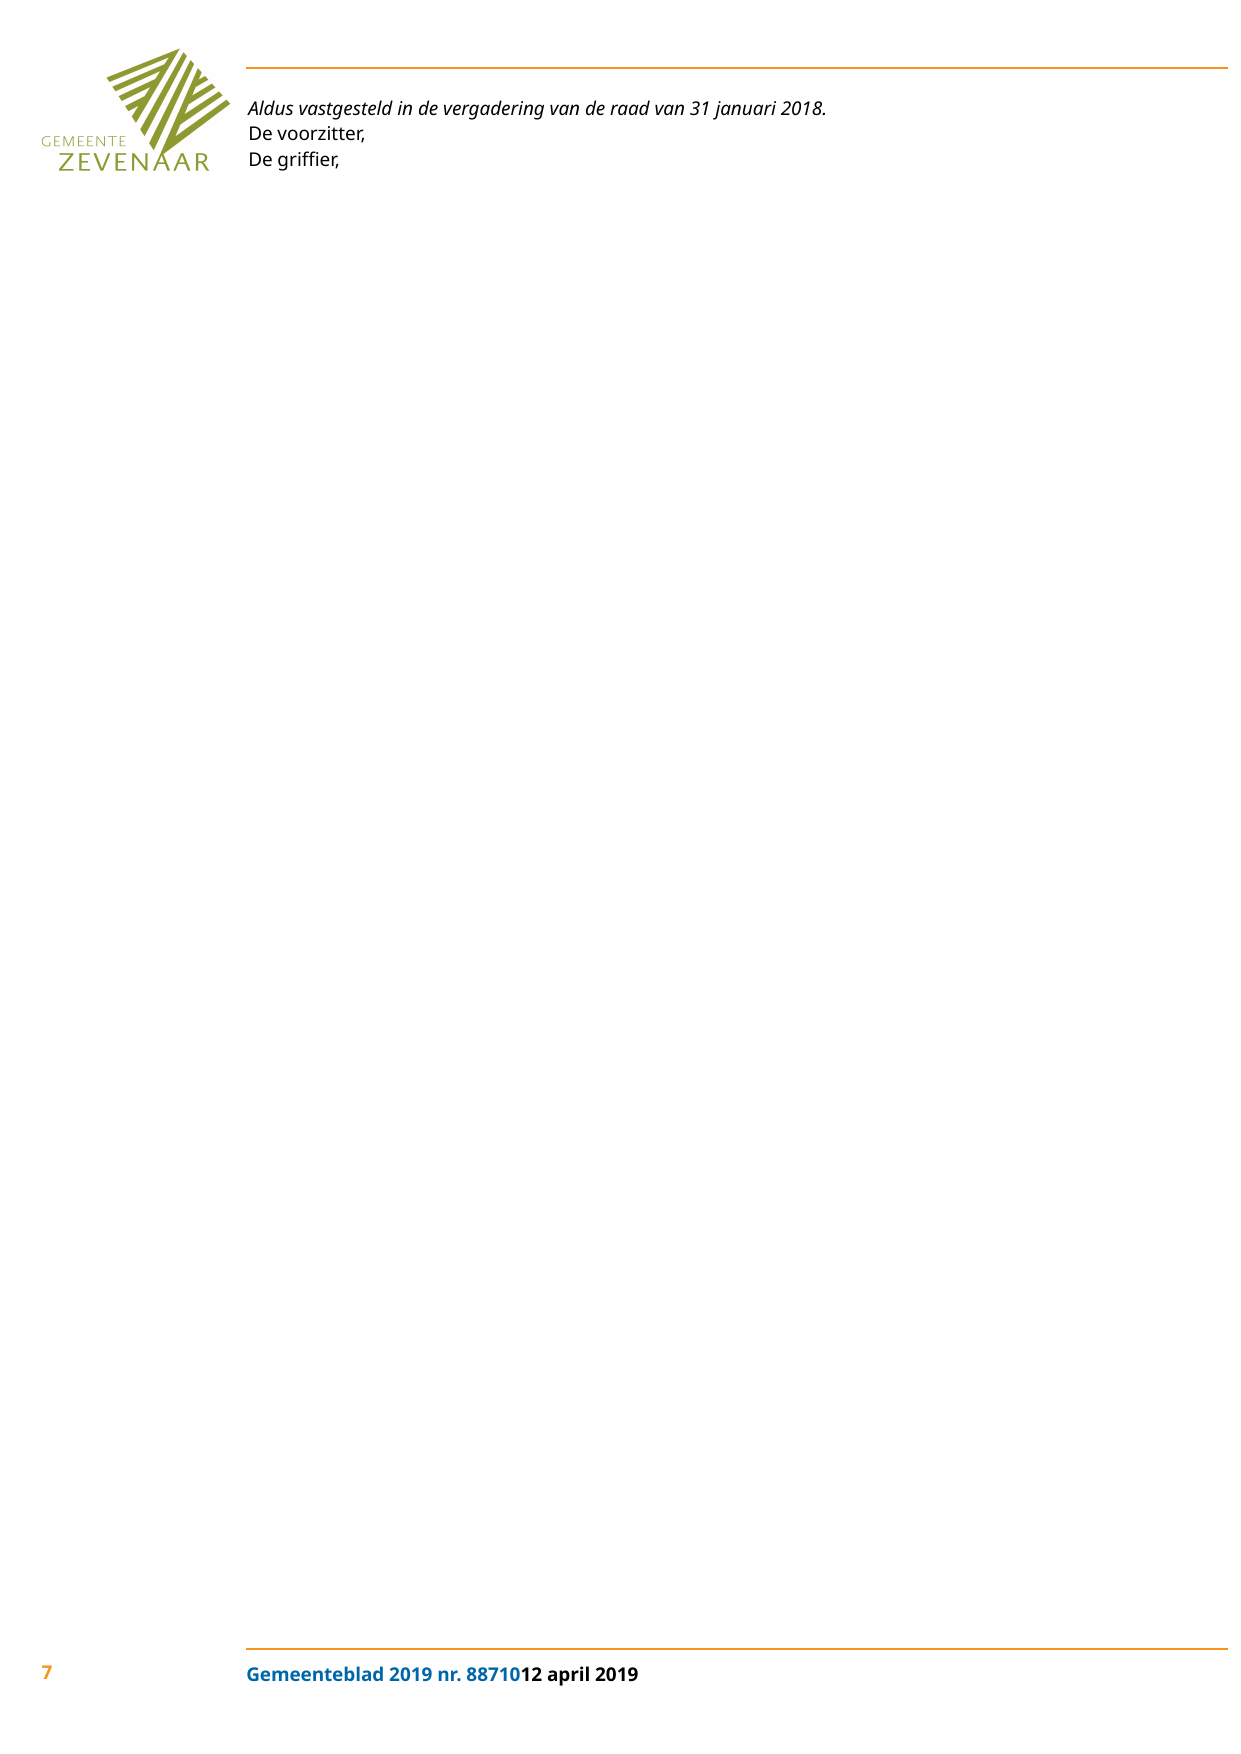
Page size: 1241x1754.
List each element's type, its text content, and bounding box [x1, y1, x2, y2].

text De voorzitter, [248, 121, 1152, 146]
picture [41, 47, 231, 172]
text De griffier, [248, 146, 1152, 172]
text Aldus vastgesteld in de vergadering van de raad van 31 januari 2018. [248, 95, 1152, 121]
